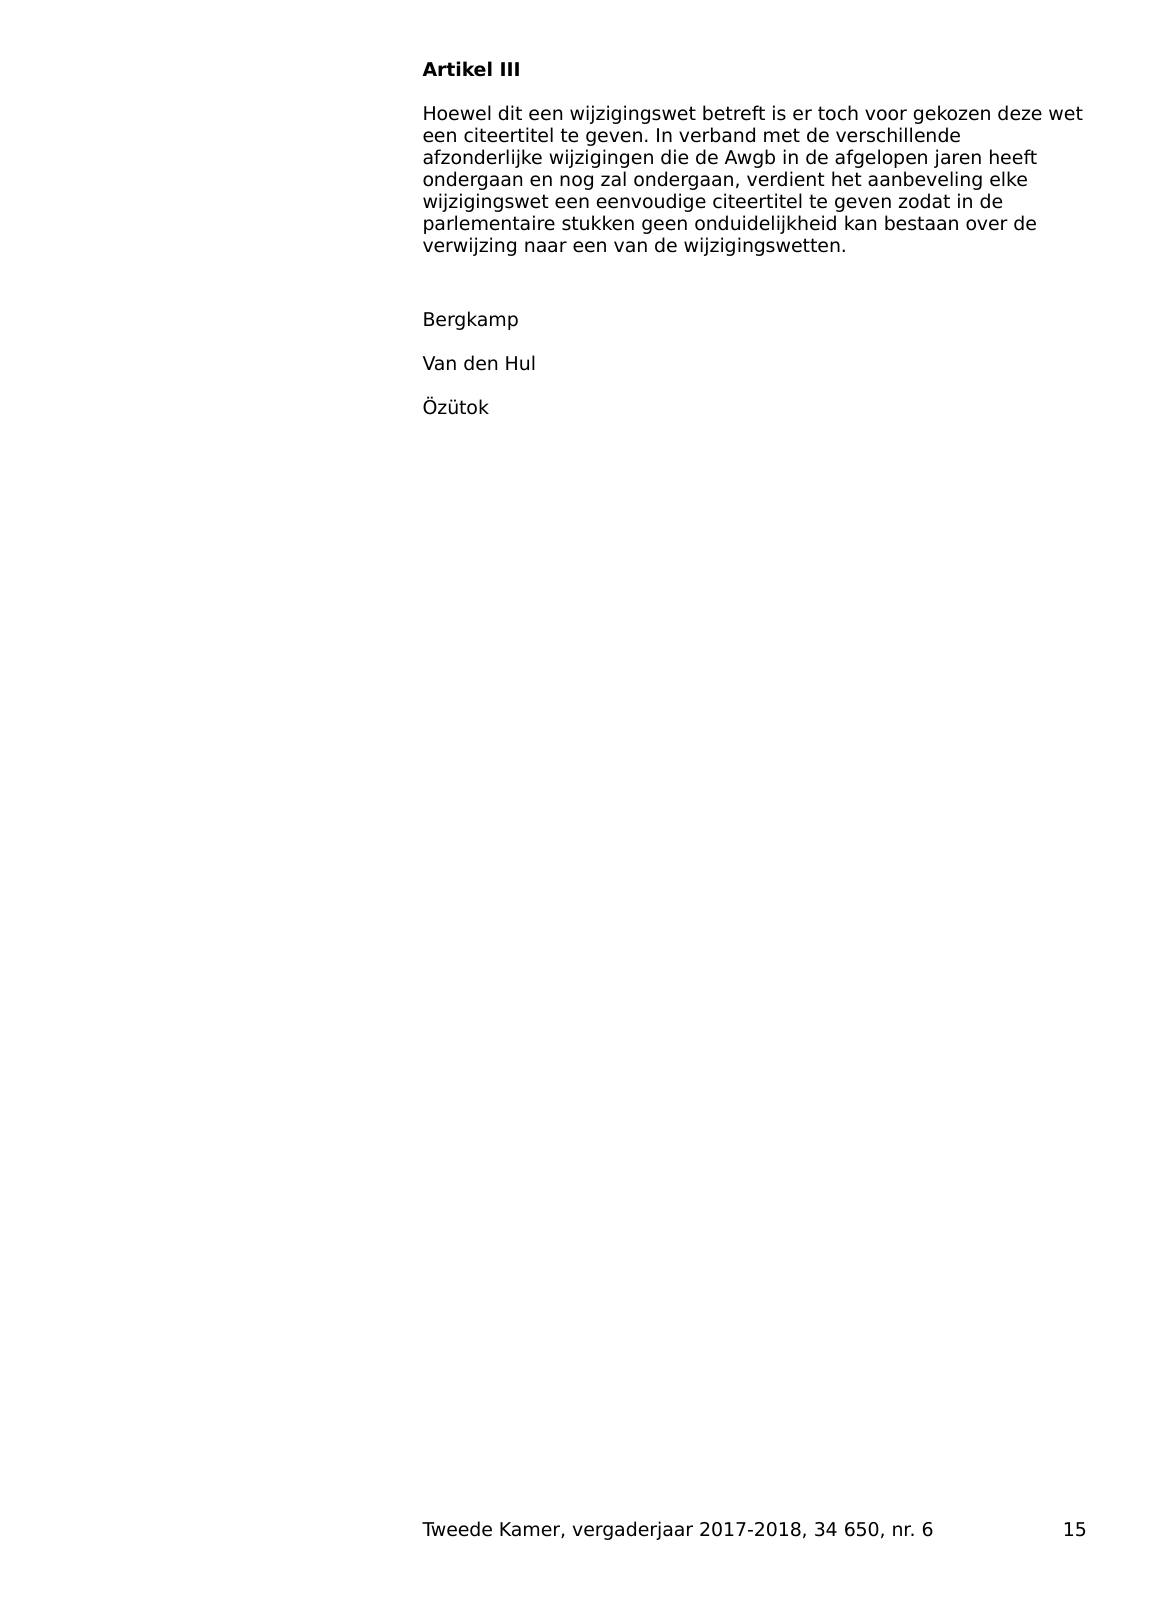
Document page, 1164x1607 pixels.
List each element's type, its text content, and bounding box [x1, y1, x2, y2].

text Bergkamp Van den Hul Özütok [422, 287, 1087, 419]
text Hoewel dit een wijzigingswet betreft is er toch voor gekozen deze wet een citeertitel te geven. In verband met de verschillende afzonderlijke wijzigingen die de Awgb in de afgelopen jaren heeft ondergaan en nog zal ondergaan, verdient het aanbeveling elke wijzigingswet een eenvoudige citeertitel te geven zodat in de parlementaire stukken geen onduidelijkheid kan bestaan over de verwijzing naar een van de wijzigingswetten. [422, 103, 1087, 257]
subtitle Artikel III [422, 59, 1087, 81]
